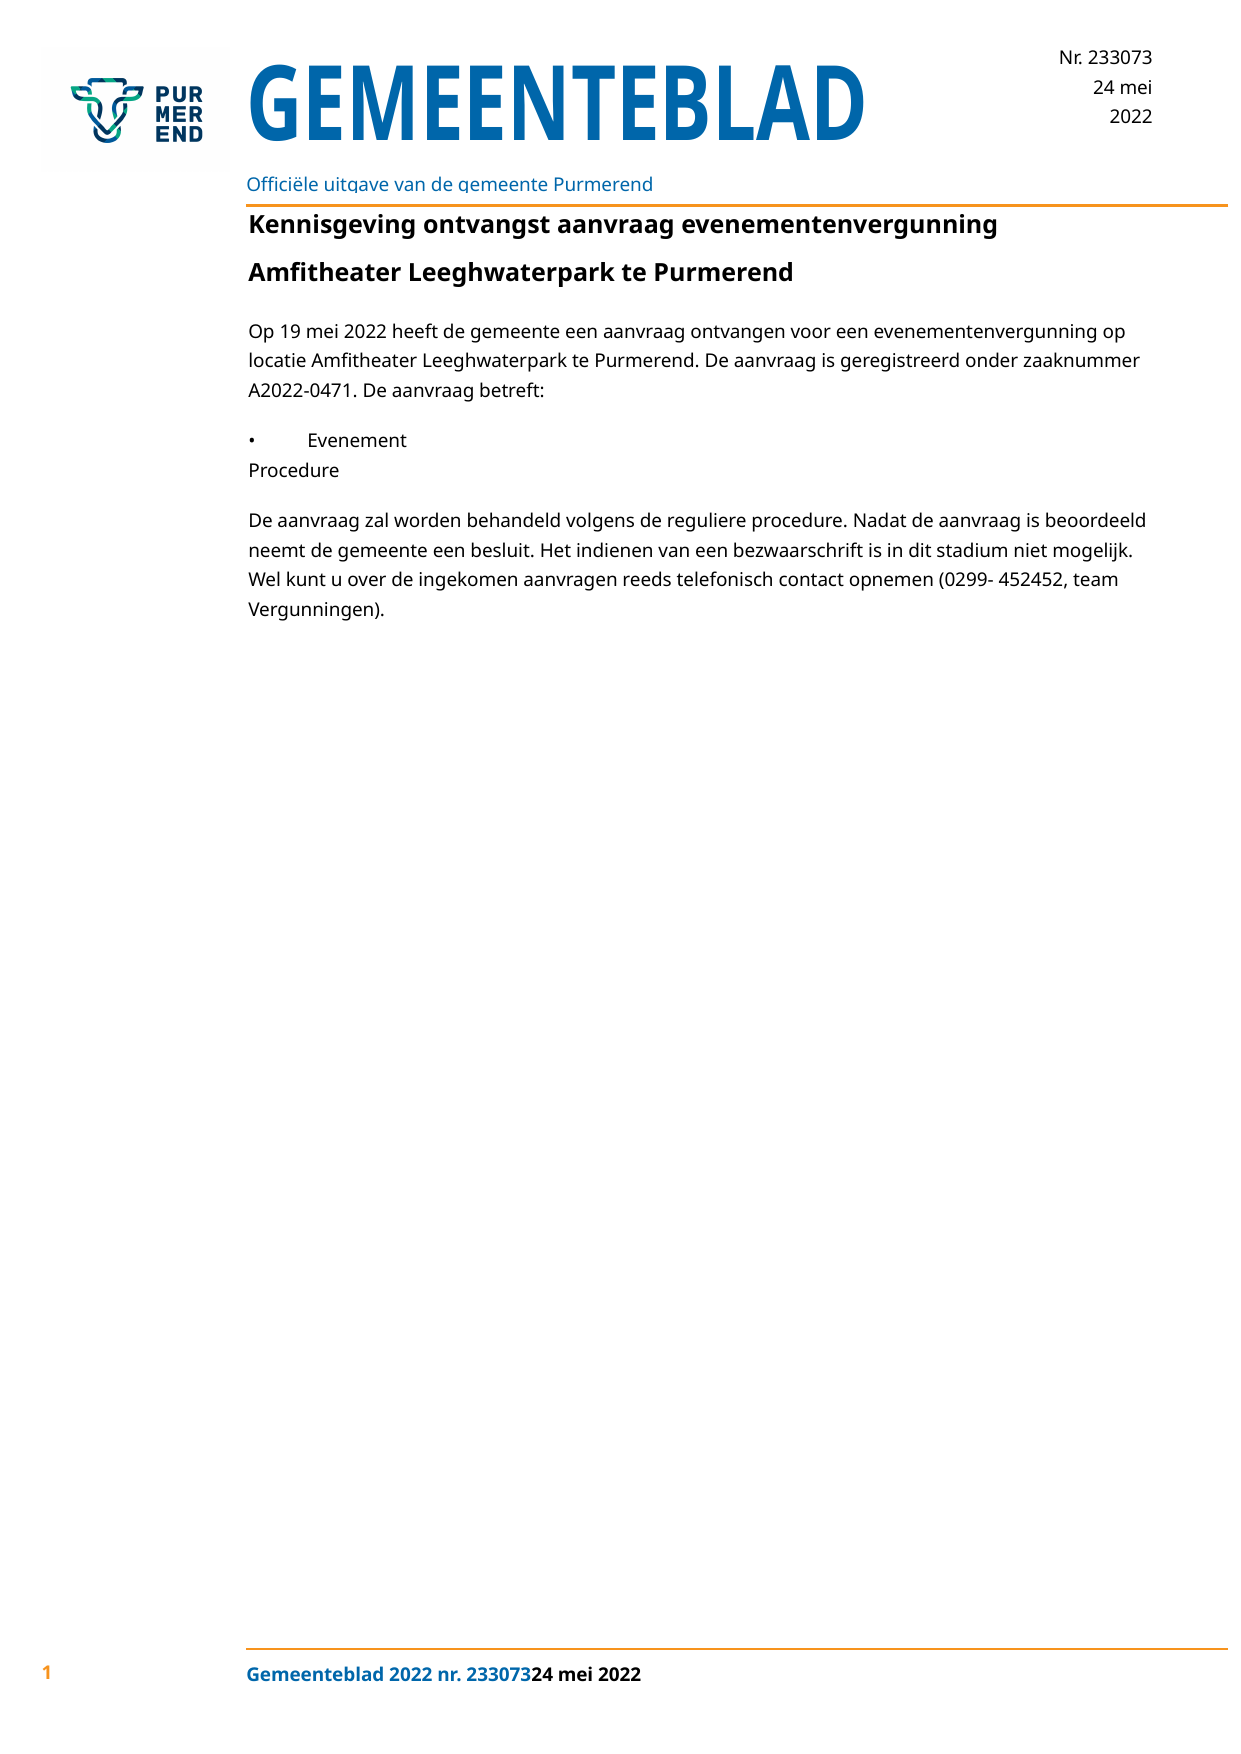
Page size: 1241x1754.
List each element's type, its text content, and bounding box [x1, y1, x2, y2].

text Procedure [248, 457, 1152, 483]
picture [41, 47, 231, 172]
text Kennisgeving ontvangst aanvraag evenementenvergunning Amfitheater Leeghwaterpark te Purmerend [248, 207, 1152, 288]
text De aanvraag zal worden behandeld volgens de reguliere procedure. Nadat de aanvraag is beoordeeld neemt de gemeente een besluit. Het indienen van een bezwaarschrift is in dit stadium niet mogelijk. Wel kunt u over de ingekomen aanvragen reeds telefonisch contact opnemen (0299- 452452, team Vergunningen). [248, 507, 1152, 622]
list Evenement [248, 427, 1152, 453]
text Op 19 mei 2022 heeft de gemeente een aanvraag ontvangen voor een evenementenvergunning op locatie Amfitheater Leeghwaterpark te Purmerend. De aanvraag is geregistreerd onder zaaknummer A2022-0471. De aanvraag betreft: [248, 318, 1152, 403]
